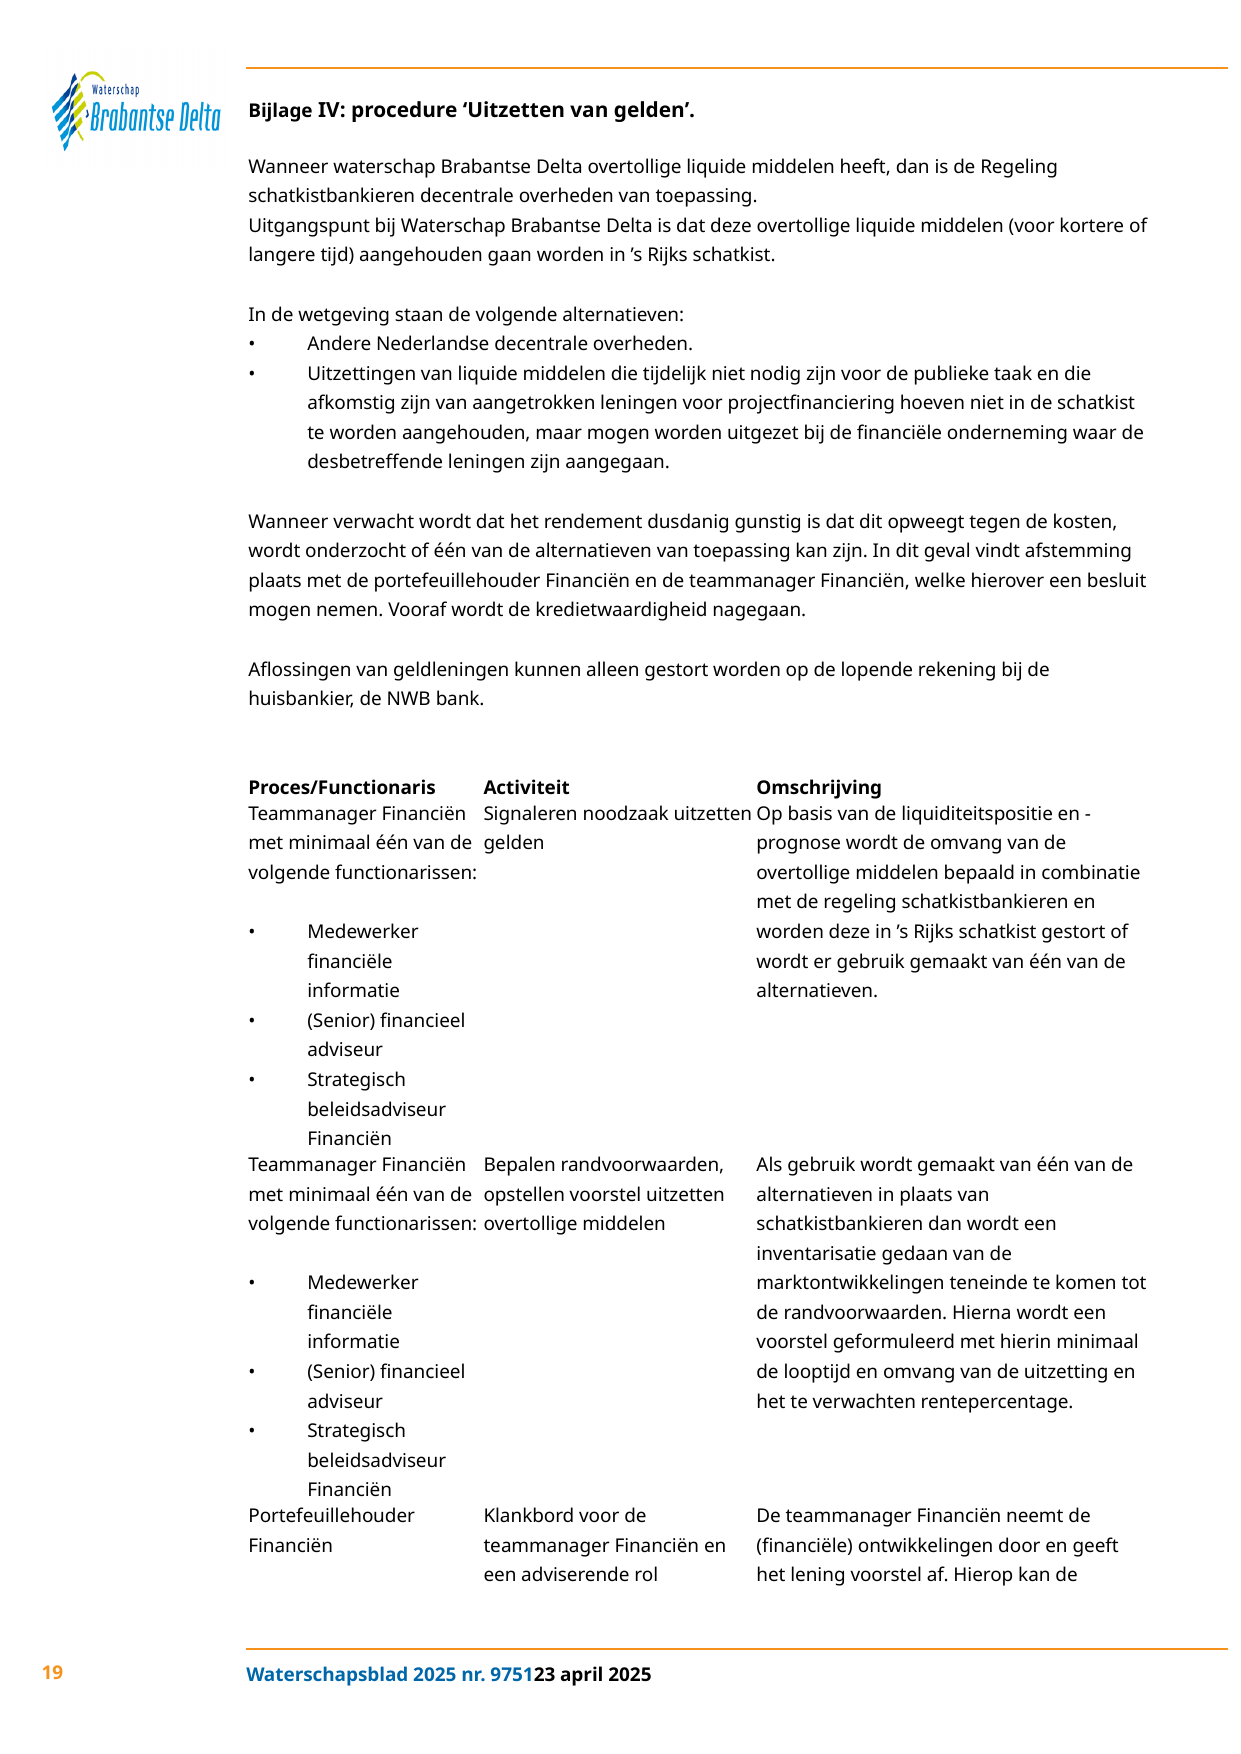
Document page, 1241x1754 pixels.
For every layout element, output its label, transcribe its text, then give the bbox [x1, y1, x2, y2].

table_cell Teammanager Financiën met minimaal één van de volgende functionarissen: Medewerker financiële informatie (Senior) financieel adviseur Strategisch beleidsadviseur Financiën [248, 800, 483, 1151]
table_cell Klankbord voor de teammanager Financiën en een adviserende rol [483, 1502, 756, 1587]
table_header Omschrijving [756, 774, 1152, 800]
text Aflossingen van geldleningen kunnen alleen gestort worden op de lopende rekening bij de huisbankier, de NWB bank. [248, 656, 1152, 711]
table_header Activiteit [483, 774, 756, 800]
text In de wetgeving staan de volgende alternatieven: [248, 301, 1152, 327]
table_cell Op basis van de liquiditeitspositie en -prognose wordt de omvang van de overtollige middelen bepaald in combinatie met de regeling schatkistbankieren en worden deze in ’s Rijks schatkist gestort of wordt er gebruik gemaakt van één van de alternatieven. [756, 800, 1152, 1151]
table_cell De teammanager Financiën neemt de (financiële) ontwikkelingen door en geeft het lening voorstel af. Hierop kan de [756, 1502, 1152, 1587]
list Uitzettingen van liquide middelen die tijdelijk niet nodig zijn voor de publieke taak en die afkomstig zijn van aangetrokken leningen voor projectfinanciering hoeven niet in de schatkist te worden aangehouden, maar mogen worden uitgezet bij de financiële onderneming waar de desbetreffende leningen zijn aangegaan. [248, 360, 1152, 474]
text Uitgangspunt bij Waterschap Brabantse Delta is dat deze overtollige liquide middelen (voor kortere of langere tijd) aangehouden gaan worden in ’s Rijks schatkist. [248, 212, 1152, 267]
table_cell Portefeuillehouder Financiën [248, 1502, 483, 1587]
table_header Proces/Functionaris [248, 774, 483, 800]
table_cell Als gebruik wordt gemaakt van één van de alternatieven in plaats van schatkistbankieren dan wordt een inventarisatie gedaan van de marktontwikkelingen teneinde te komen tot de randvoorwaarden. Hierna wordt een voorstel geformuleerd met hierin minimaal de looptijd en omvang van de uitzetting en het te verwachten rentepercentage. [756, 1151, 1152, 1502]
text Wanneer verwacht wordt dat het rendement dusdanig gunstig is dat dit opweegt tegen de kosten, wordt onderzocht of één van de alternatieven van toepassing kan zijn. In dit geval vindt afstemming plaats met de portefeuillehouder Financiën en de teammanager Financiën, welke hierover een besluit mogen nemen. Vooraf wordt de kredietwaardigheid nagegaan. [248, 508, 1152, 622]
table_cell Bepalen randvoorwaarden, opstellen voorstel uitzetten overtollige middelen [483, 1151, 756, 1502]
list Andere Nederlandse decentrale overheden. [248, 330, 1152, 356]
text Bijlage IV: procedure ‘Uitzetten van gelden’. [248, 95, 1152, 123]
table_cell Signaleren noodzaak uitzetten gelden [483, 800, 756, 1151]
picture [41, 47, 231, 172]
text Wanneer waterschap Brabantse Delta overtollige liquide middelen heeft, dan is de Regeling schatkistbankieren decentrale overheden van toepassing. [248, 153, 1152, 208]
table_cell Teammanager Financiën met minimaal één van de volgende functionarissen: Medewerker financiële informatie (Senior) financieel adviseur Strategisch beleidsadviseur Financiën [248, 1151, 483, 1502]
